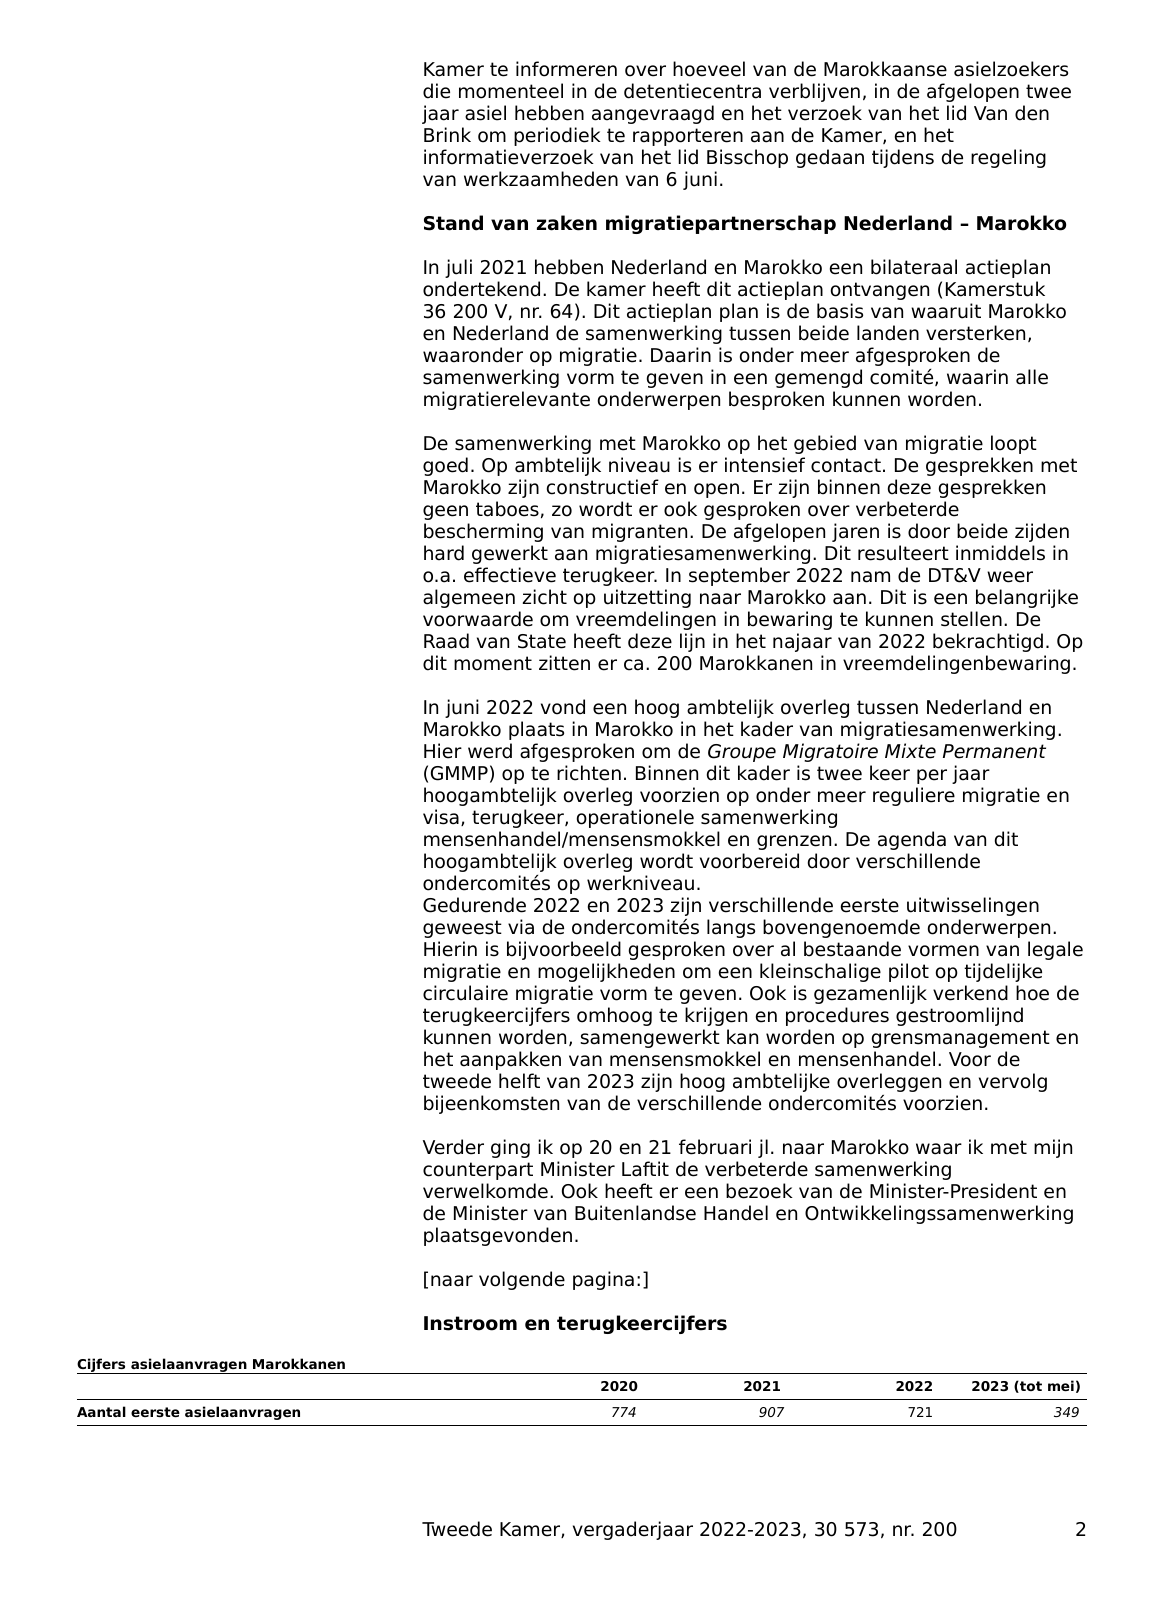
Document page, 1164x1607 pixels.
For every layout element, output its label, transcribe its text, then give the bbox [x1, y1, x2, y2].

table_cell 349 [939, 1400, 1087, 1425]
table_cell 2022 [791, 1374, 939, 1399]
table_cell Aantal eerste asielaanvragen [77, 1400, 496, 1425]
text Gedurende 2022 en 2023 zijn verschillende eerste uitwisselingen geweest via de ondercomités langs bovengenoemde onderwerpen. Hierin is bijvoorbeeld gesproken over al bestaande vormen van legale migratie en mogelijkheden om een kleinschalige pilot op tijdelijke circulaire migratie vorm te geven. Ook is gezamenlijk verkend hoe de terugkeercijfers omhoog te krijgen en procedures gestroomlijnd kunnen worden, samengewerkt kan worden op grensmanagement en het aanpakken van mensensmokkel en mensenhandel. Voor de tweede helft van 2023 zijn hoog ambtelijke overleggen en vervolg bijeenkomsten van de verschillende ondercomités voorzien. [422, 895, 1087, 1115]
table_cell 2023 (tot mei) [939, 1374, 1087, 1399]
table_cell 907 [644, 1400, 791, 1425]
text Kamer te informeren over hoeveel van de Marokkaanse asielzoekers die momenteel in de detentiecentra verblijven, in de afgelopen twee jaar asiel hebben aangevraagd en het verzoek van het lid Van den Brink om periodiek te rapporteren aan de Kamer, en het informatieverzoek van het lid Bisschop gedaan tijdens de regeling van werkzaamheden van 6 juni. [422, 59, 1087, 191]
table_cell 2020 [496, 1374, 644, 1399]
text In juli 2021 hebben Nederland en Marokko een bilateraal actieplan ondertekend. De kamer heeft dit actieplan ontvangen (Kamerstuk 36 200 V, nr. 64). Dit actieplan plan is de basis van waaruit Marokko en Nederland de samenwerking tussen beide landen versterken, waaronder op migratie. Daarin is onder meer afgesproken de samenwerking vorm te geven in een gemengd comité, waarin alle migratierelevante onderwerpen besproken kunnen worden. [422, 257, 1087, 411]
table_cell 2021 [644, 1374, 791, 1399]
text De samenwerking met Marokko op het gebied van migratie loopt goed. Op ambtelijk niveau is er intensief contact. De gesprekken met Marokko zijn constructief en open. Er zijn binnen deze gesprekken geen taboes, zo wordt er ook gesproken over verbeterde bescherming van migranten. De afgelopen jaren is door beide zijden hard gewerkt aan migratiesamenwerking. Dit resulteert inmiddels in o.a. effectieve terugkeer. In september 2022 nam de DT&V weer algemeen zicht op uitzetting naar Marokko aan. Dit is een belangrijke voorwaarde om vreemdelingen in bewaring te kunnen stellen. De Raad van State heeft deze lijn in het najaar van 2022 bekrachtigd. Op dit moment zitten er ca. 200 Marokkanen in vreemdelingenbewaring. [422, 433, 1087, 675]
text [naar volgende pagina:] [422, 1269, 1087, 1291]
table_header Cijfers asielaanvragen Marokkanen [77, 1357, 1087, 1373]
subtitle Stand van zaken migratiepartnerschap Nederland – Marokko [422, 213, 1087, 235]
text Verder ging ik op 20 en 21 februari jl. naar Marokko waar ik met mijn counterpart Minister Laftit de verbeterde samenwerking verwelkomde. Ook heeft er een bezoek van de Minister-President en de Minister van Buitenlandse Handel en Ontwikkelingssamenwerking plaatsgevonden. [422, 1137, 1087, 1247]
table_cell [77, 1374, 496, 1399]
table_cell 721 [791, 1400, 939, 1425]
table_cell 774 [496, 1400, 644, 1425]
text In juni 2022 vond een hoog ambtelijk overleg tussen Nederland en Marokko plaats in Marokko in het kader van migratiesamenwerking. Hier werd afgesproken om de Groupe Migratoire Mixte Permanent (GMMP) op te richten. Binnen dit kader is twee keer per jaar hoogambtelijk overleg voorzien op onder meer reguliere migratie en visa, terugkeer, operationele samenwerking mensenhandel/mensensmokkel en grenzen. De agenda van dit hoogambtelijk overleg wordt voorbereid door verschillende ondercomités op werkniveau. [422, 697, 1087, 895]
subtitle Instroom en terugkeercijfers [422, 1313, 1087, 1335]
